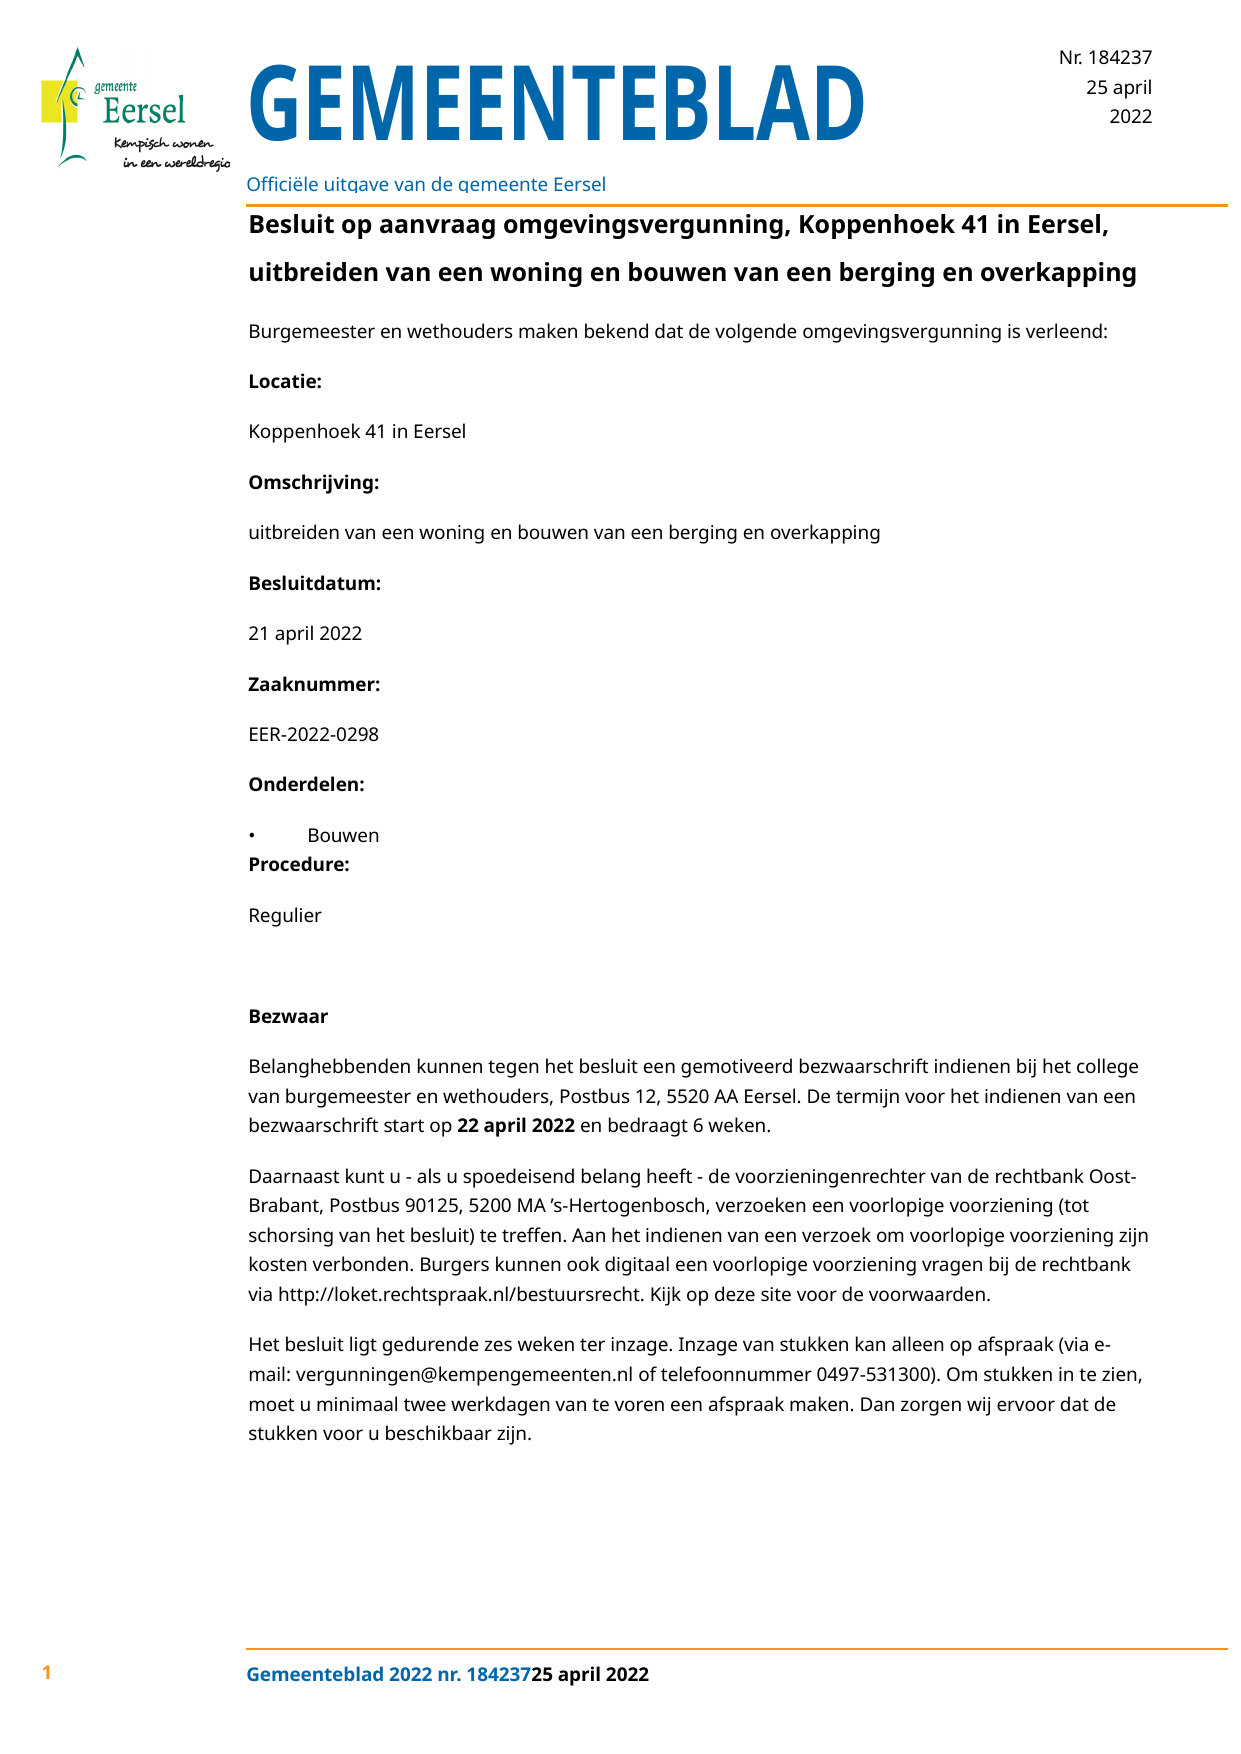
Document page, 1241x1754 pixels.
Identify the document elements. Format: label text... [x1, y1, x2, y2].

text uitbreiden van een woning en bouwen van een berging en overkapping [248, 519, 1152, 545]
text EER-2022-0298 [248, 721, 1152, 747]
text Zaaknummer: [248, 671, 1152, 697]
text Onderdelen: [248, 772, 1152, 797]
text Koppenhoek 41 in Eersel [248, 419, 1152, 444]
text Belanghebbenden kunnen tegen het besluit een gemotiveerd bezwaarschrift indienen bij het college van burgemeester en wethouders, Postbus 12, 5520 AA Eersel. De termijn voor het indienen van een bezwaarschrift start op 22 april 2022 en bedraagt 6 weken. [248, 1053, 1152, 1138]
picture [41, 47, 231, 172]
text Procedure: [248, 852, 1152, 877]
text Burgemeester en wethouders maken bekend dat de volgende omgevingsvergunning is verleend: [248, 318, 1152, 344]
list Bouwen [248, 822, 1152, 848]
text Daarnaast kunt u - als u spoedeisend belang heeft - de voorzieningenrechter van de rechtbank Oost-Brabant, Postbus 90125, 5200 MA ’s-Hertogenbosch, verzoeken een voorlopige voorziening (tot schorsing van het besluit) te treffen. Aan het indienen van een verzoek om voorlopige voorziening zijn kosten verbonden. Burgers kunnen ook digitaal een voorlopige voorziening vragen bij de rechtbank via http://loket.rechtspraak.nl/bestuursrecht. Kijk op deze site voor de voorwaarden. [248, 1163, 1152, 1307]
text Omschrijving: [248, 469, 1152, 495]
text Locatie: [248, 368, 1152, 394]
text Besluitdatum: [248, 570, 1152, 596]
text Bezwaar [248, 1003, 1152, 1029]
text Regulier [248, 902, 1152, 928]
text 21 april 2022 [248, 620, 1152, 646]
text Het besluit ligt gedurende zes weken ter inzage. Inzage van stukken kan alleen op afspraak (via e-mail: vergunningen@kempengemeenten.nl of telefoonnummer 0497-531300). Om stukken in te zien, moet u minimaal twee werkdagen van te voren een afspraak maken. Dan zorgen wij ervoor dat de stukken voor u beschikbaar zijn. [248, 1332, 1152, 1446]
text Besluit op aanvraag omgevingsvergunning, Koppenhoek 41 in Eersel, uitbreiden van een woning en bouwen van een berging en overkapping [248, 207, 1152, 288]
